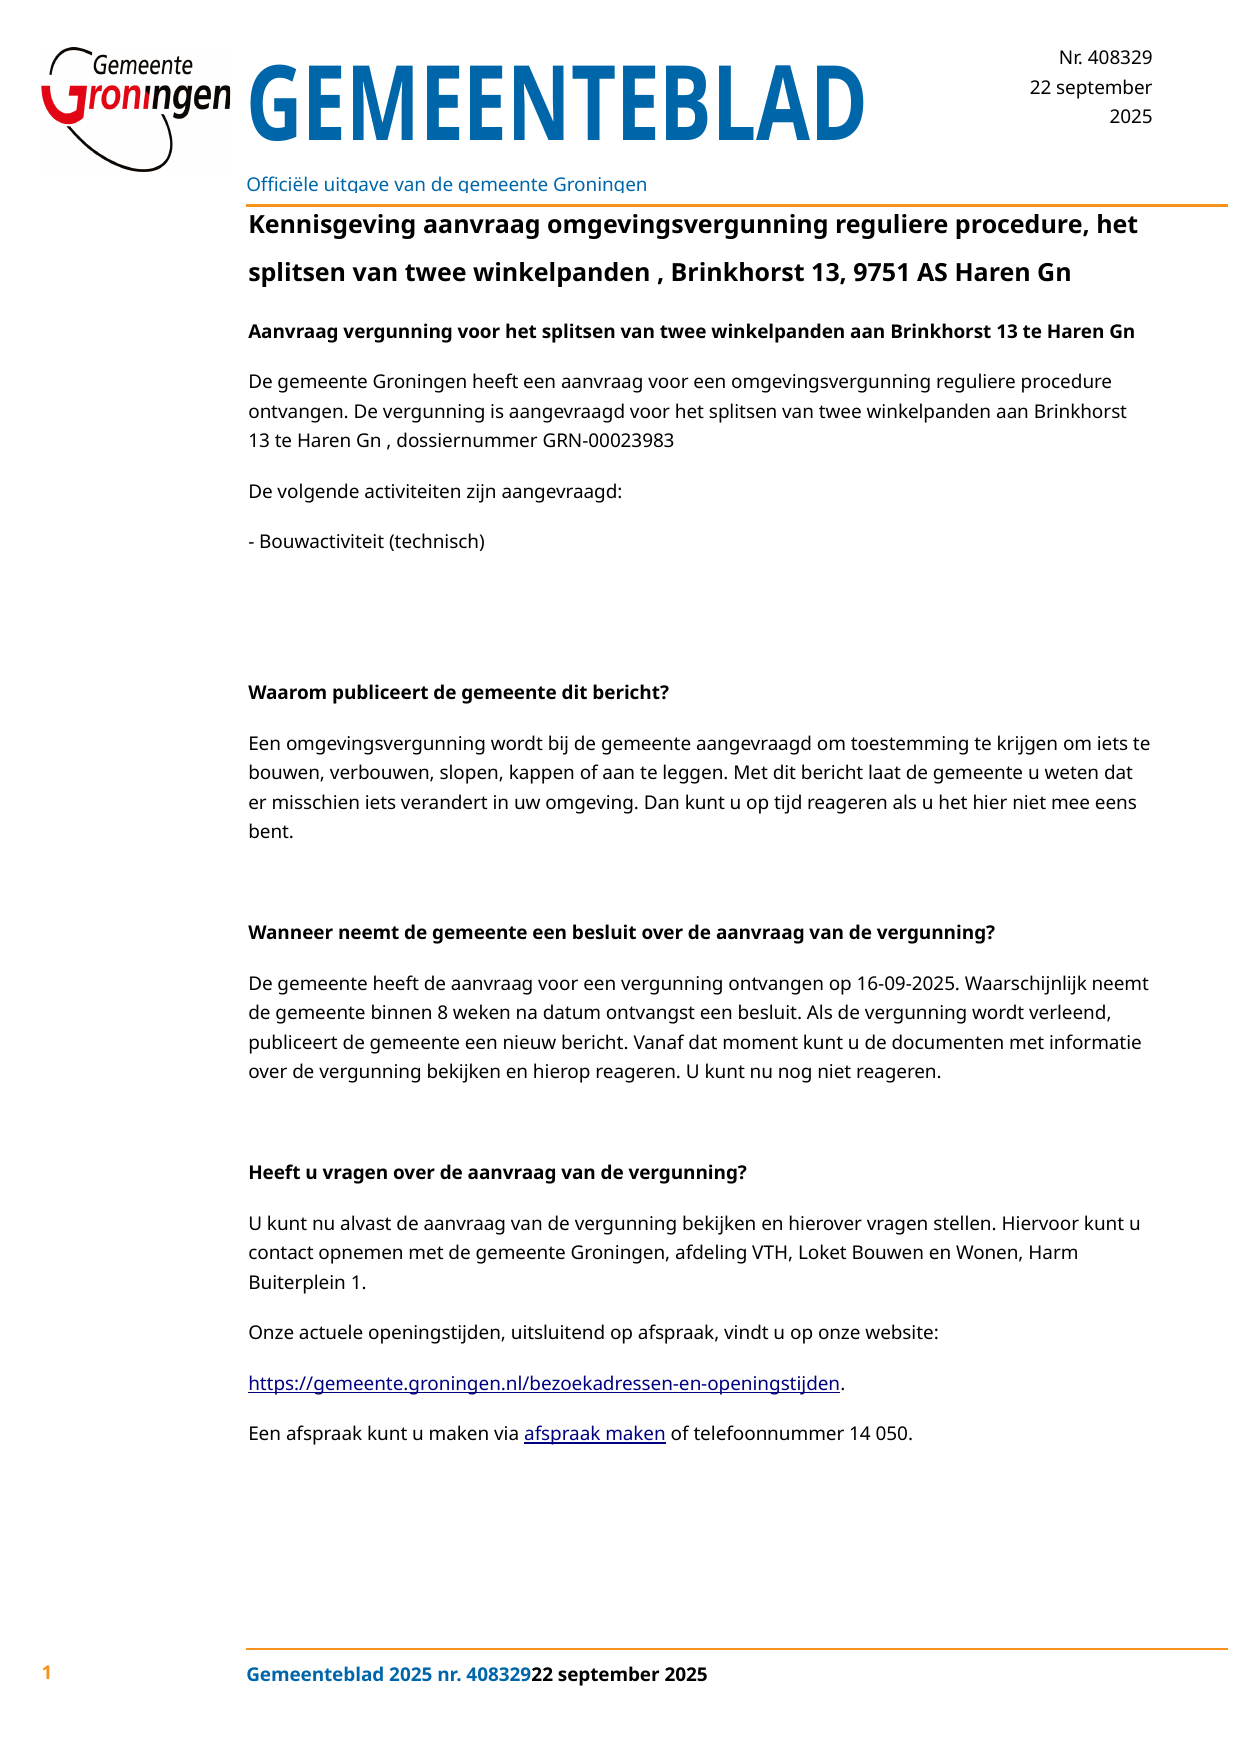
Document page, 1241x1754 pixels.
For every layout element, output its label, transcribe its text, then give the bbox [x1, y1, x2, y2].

text Heeft u vragen over de aanvraag van de vergunning? [248, 1159, 1152, 1185]
text Een afspraak kunt u maken via afspraak maken of telefoonnummer 14 050. [248, 1420, 1152, 1446]
text De gemeente heeft de aanvraag voor een vergunning ontvangen op 16-09-2025. Waarschijnlijk neemt de gemeente binnen 8 weken na datum ontvangst een besluit. Als de vergunning wordt verleend, publiceert de gemeente een nieuw bericht. Vanaf dat moment kunt u de documenten met informatie over de vergunning bekijken en hierop reageren. U kunt nu nog niet reageren. [248, 970, 1152, 1084]
text - Bouwactiviteit (technisch) [248, 528, 1152, 554]
text Een omgevingsvergunning wordt bij de gemeente aangevraagd om toestemming te krijgen om iets te bouwen, verbouwen, slopen, kappen of aan te leggen. Met dit bericht laat de gemeente u weten dat er misschien iets verandert in uw omgeving. Dan kunt u op tijd reageren als u het hier niet mee eens bent. [248, 730, 1152, 844]
text Aanvraag vergunning voor het splitsen van twee winkelpanden aan Brinkhorst 13 te Haren Gn [248, 318, 1152, 344]
text De volgende activiteiten zijn aangevraagd: [248, 478, 1152, 504]
text Wanneer neemt de gemeente een besluit over de aanvraag van de vergunning? [248, 919, 1152, 945]
picture [41, 47, 231, 172]
text De gemeente Groningen heeft een aanvraag voor een omgevingsvergunning reguliere procedure ontvangen. De vergunning is aangevraagd voor het splitsen van twee winkelpanden aan Brinkhorst 13 te Haren Gn , dossiernummer GRN-00023983 [248, 368, 1152, 453]
text https://gemeente.groningen.nl/bezoekadressen-en-openingstijden. [248, 1370, 1152, 1396]
text Waarom publiceert de gemeente dit bericht? [248, 679, 1152, 705]
text U kunt nu alvast de aanvraag van de vergunning bekijken en hierover vragen stellen. Hiervoor kunt u contact opnemen met de gemeente Groningen, afdeling VTH, Loket Bouwen en Wonen, Harm Buiterplein 1. [248, 1210, 1152, 1295]
text Onze actuele openingstijden, uitsluitend op afspraak, vindt u op onze website: [248, 1319, 1152, 1345]
text Kennisgeving aanvraag omgevingsvergunning reguliere procedure, het splitsen van twee winkelpanden , Brinkhorst 13, 9751 AS Haren Gn [248, 207, 1152, 288]
